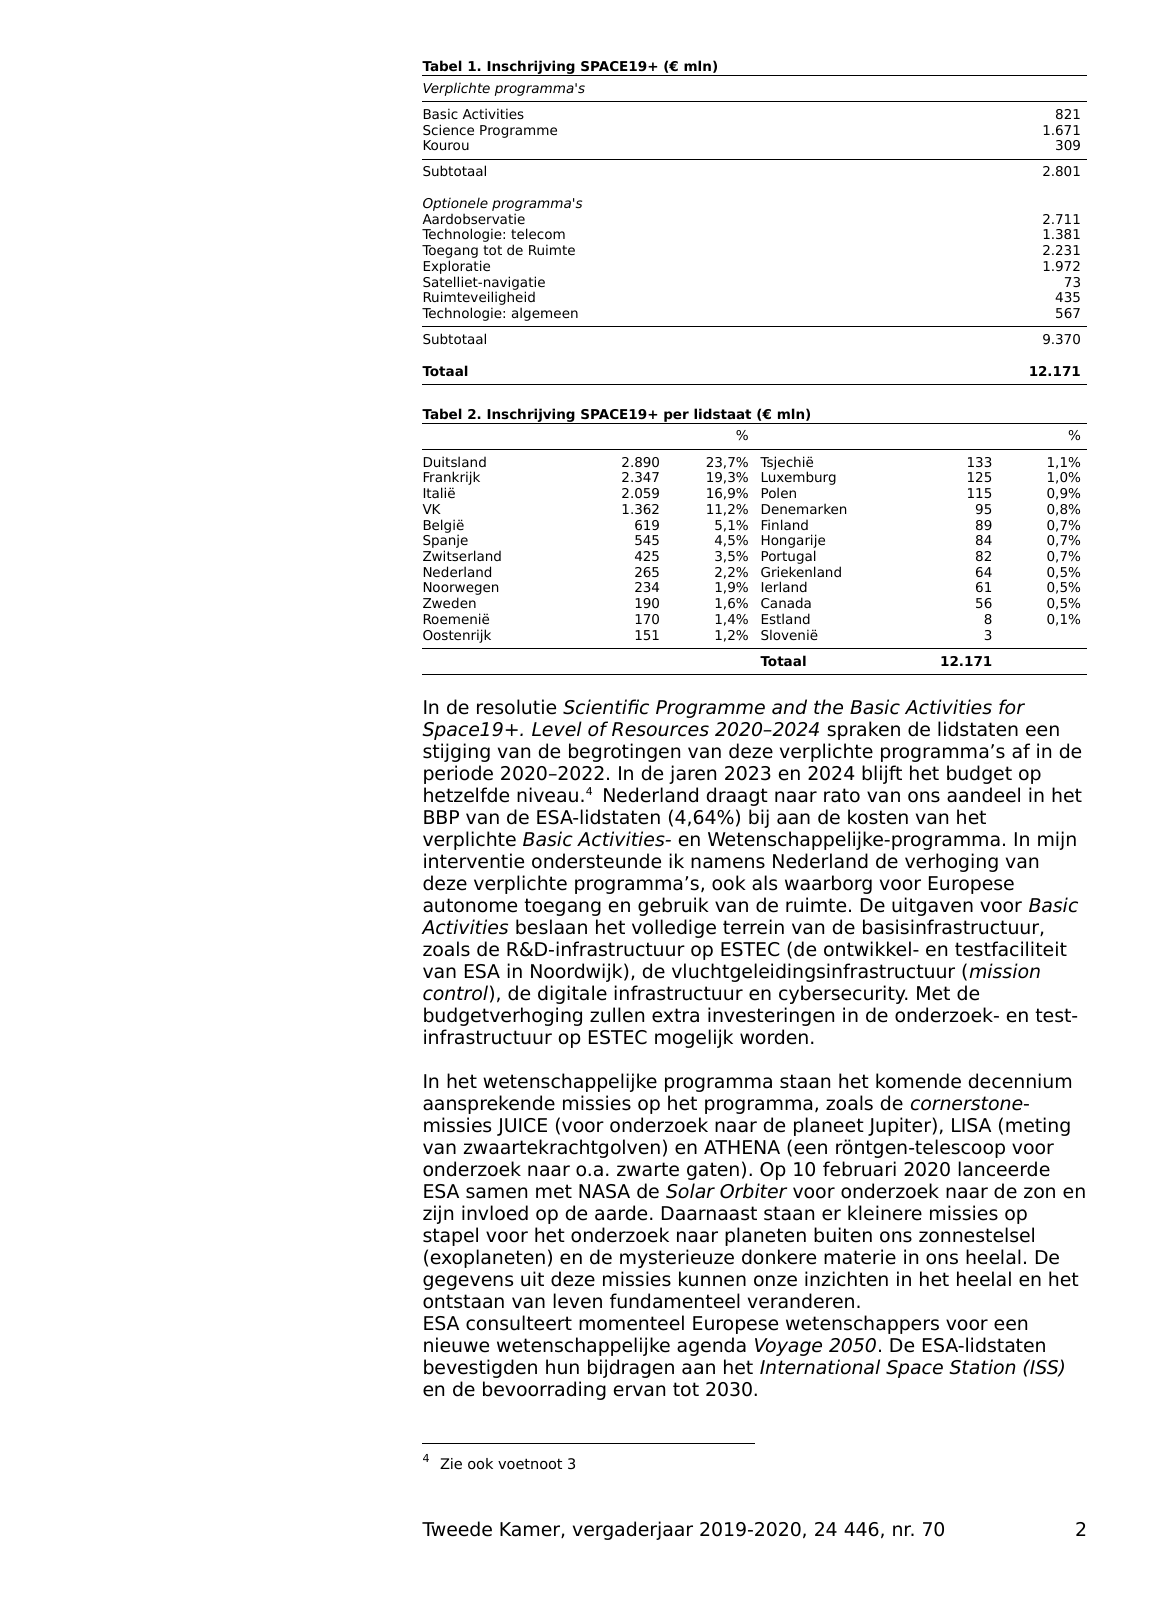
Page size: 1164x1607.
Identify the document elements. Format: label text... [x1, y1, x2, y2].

table_cell 115 [910, 486, 998, 502]
text Zie ook voetnoot 3 [422, 1452, 1087, 1474]
table_cell 1,4% [666, 612, 754, 627]
table_cell Kourou [422, 138, 954, 158]
table_cell Technologie: telecom [422, 227, 954, 243]
table_cell 2,2% [666, 565, 754, 580]
table_cell 1.362 [577, 502, 666, 517]
table_cell Ierland [754, 580, 909, 596]
text In het wetenschappelijke programma staan het komende decennium aansprekende missies op het programma, zoals de cornerstone-missies JUICE (voor onderzoek naar de planeet Jupiter), LISA (meting van zwaartekrachtgolven) en ATHENA (een röntgen-telescoop voor onderzoek naar o.a. zwarte gaten). Op 10 februari 2020 lanceerde ESA samen met NASA de Solar Orbiter voor onderzoek naar de zon en zijn invloed op de aarde. Daarnaast staan er kleinere missies op stapel voor het onderzoek naar planeten buiten ons zonnestelsel (exoplaneten) en de mysterieuze donkere materie in ons heelal. De gegevens uit deze missies kunnen onze inzichten in het heelal en het ontstaan van leven fundamenteel veranderen. [422, 1071, 1087, 1313]
table_cell % [998, 424, 1087, 449]
table_cell 19,3% [666, 470, 754, 486]
table_cell Verplichte programma's [422, 76, 954, 101]
table_cell 545 [577, 533, 666, 549]
table_cell 0,9% [998, 486, 1087, 502]
table_cell Portugal [754, 549, 909, 564]
table_cell 4,5% [666, 533, 754, 549]
table_cell [577, 649, 666, 674]
table_cell België [422, 517, 577, 533]
table_cell 11,2% [666, 502, 754, 517]
table_cell [910, 424, 998, 449]
table_cell 1.381 [954, 227, 1087, 243]
table_cell Slovenië [754, 628, 909, 648]
table_cell Toegang tot de Ruimte [422, 243, 954, 259]
table_cell 5,1% [666, 517, 754, 533]
table_cell [954, 348, 1087, 363]
table_cell 309 [954, 138, 1087, 158]
table_cell Ruimteveiligheid [422, 290, 954, 306]
table_cell 3 [910, 628, 998, 648]
table_cell [422, 348, 954, 363]
table_cell VK [422, 502, 577, 517]
table_cell 1,1% [998, 450, 1087, 470]
table_cell 2.711 [954, 211, 1087, 227]
table_cell Roemenië [422, 612, 577, 627]
table_cell 1,0% [998, 470, 1087, 486]
table_cell 84 [910, 533, 998, 549]
table_cell [422, 649, 577, 674]
table_cell [422, 424, 577, 449]
table_cell 9.370 [954, 327, 1087, 348]
table_cell Noorwegen [422, 580, 577, 596]
table_cell % [666, 424, 754, 449]
table_cell 1,6% [666, 596, 754, 612]
table_cell Oostenrijk [422, 628, 577, 648]
table_cell [998, 649, 1087, 674]
text ESA consulteert momenteel Europese wetenschappers voor een nieuwe wetenschappelijke agenda Voyage 2050. De ESA-lidstaten bevestigden hun bijdragen aan het International Space Station (ISS) en de bevoorrading ervan tot 2030. [422, 1313, 1087, 1401]
table_cell Duitsland [422, 450, 577, 470]
table_cell 170 [577, 612, 666, 627]
table_cell [754, 424, 909, 449]
table_cell Polen [754, 486, 909, 502]
table_cell 1.972 [954, 259, 1087, 274]
table_cell Estland [754, 612, 909, 627]
table_cell Technologie: algemeen [422, 306, 954, 326]
table_cell 73 [954, 274, 1087, 290]
table_cell Aardobservatie [422, 211, 954, 227]
table_header Tabel 2. Inschrijving SPACE19+ per lidstaat (€ mln) [422, 407, 1087, 422]
table_cell [577, 424, 666, 449]
table_cell Italië [422, 486, 577, 502]
table_cell 82 [910, 549, 998, 564]
table_cell Finland [754, 517, 909, 533]
table_cell 8 [910, 612, 998, 627]
table_cell 56 [910, 596, 998, 612]
table_cell Hongarije [754, 533, 909, 549]
table_cell Zweden [422, 596, 577, 612]
table_cell Science Programme [422, 123, 954, 138]
table_cell 0,8% [998, 502, 1087, 517]
table_cell [954, 76, 1087, 101]
table_cell Griekenland [754, 565, 909, 580]
table_cell 1,2% [666, 628, 754, 648]
table_cell Optionele programma's [422, 196, 954, 211]
table_cell 821 [954, 102, 1087, 122]
table_cell 0,5% [998, 565, 1087, 580]
table_cell 1.671 [954, 123, 1087, 138]
table_cell [666, 649, 754, 674]
table_cell 0,7% [998, 533, 1087, 549]
table_cell 2.059 [577, 486, 666, 502]
table_cell Subtotaal [422, 160, 954, 180]
table_cell 3,5% [666, 549, 754, 564]
table_cell Tsjechië [754, 450, 909, 470]
table_cell 190 [577, 596, 666, 612]
table_cell Luxemburg [754, 470, 909, 486]
table_cell 64 [910, 565, 998, 580]
table_cell Frankrijk [422, 470, 577, 486]
table_cell 12.171 [954, 364, 1087, 384]
table_cell 12.171 [910, 649, 998, 674]
table_cell [954, 180, 1087, 196]
table_cell Basic Activities [422, 102, 954, 122]
table_cell 125 [910, 470, 998, 486]
table_cell 2.347 [577, 470, 666, 486]
table_cell 133 [910, 450, 998, 470]
table_cell 435 [954, 290, 1087, 306]
table_cell [998, 628, 1087, 648]
table_cell Totaal [754, 649, 909, 674]
table_cell 0,5% [998, 596, 1087, 612]
table_cell Totaal [422, 364, 954, 384]
table_cell 265 [577, 565, 666, 580]
table_cell 619 [577, 517, 666, 533]
table_cell 151 [577, 628, 666, 648]
table_cell 61 [910, 580, 998, 596]
table_cell [954, 196, 1087, 211]
table_cell 0,7% [998, 549, 1087, 564]
table_cell 2.231 [954, 243, 1087, 259]
table_cell 2.801 [954, 160, 1087, 180]
table_cell 234 [577, 580, 666, 596]
table_cell Nederland [422, 565, 577, 580]
table_cell Canada [754, 596, 909, 612]
table_cell 0,7% [998, 517, 1087, 533]
table_cell Exploratie [422, 259, 954, 274]
table_cell Satelliet-navigatie [422, 274, 954, 290]
table_cell 0,1% [998, 612, 1087, 627]
table_cell 89 [910, 517, 998, 533]
table_cell 425 [577, 549, 666, 564]
table_cell 23,7% [666, 450, 754, 470]
table_cell 16,9% [666, 486, 754, 502]
text In de resolutie Scientific Programme and the Basic Activities for Space19+. Level of Resources 2020–2024 spraken de lidstaten een stijging van de begrotingen van deze verplichte programma’s af in de periode 2020–2022. In de jaren 2023 en 2024 blijft het budget op hetzelfde niveau. Nederland draagt naar rato van ons aandeel in het BBP van de ESA-lidstaten (4,64%) bij aan de kosten van het verplichte Basic Activities- en Wetenschappelijke-programma. In mijn interventie ondersteunde ik namens Nederland de verhoging van deze verplichte programma’s, ook als waarborg voor Europese autonome toegang en gebruik van de ruimte. De uitgaven voor Basic Activities beslaan het volledige terrein van de basisinfrastructuur, zoals de R&D-infrastructuur op ESTEC (de ontwikkel- en testfaciliteit van ESA in Noordwijk), de vluchtgeleidingsinfrastructuur (mission control), de digitale infrastructuur en cybersecurity. Met de budgetverhoging zullen extra investeringen in de onderzoek- en test-infrastructuur op ESTEC mogelijk worden. [422, 697, 1087, 1049]
table_cell 0,5% [998, 580, 1087, 596]
table_cell Spanje [422, 533, 577, 549]
table_cell [422, 180, 954, 196]
table_header Tabel 1. Inschrijving SPACE19+ (€ mln) [422, 59, 1087, 75]
table_cell Denemarken [754, 502, 909, 517]
table_cell 1,9% [666, 580, 754, 596]
table_cell Subtotaal [422, 327, 954, 348]
table_cell 95 [910, 502, 998, 517]
table_cell Zwitserland [422, 549, 577, 564]
table_cell 2.890 [577, 450, 666, 470]
table_cell 567 [954, 306, 1087, 326]
